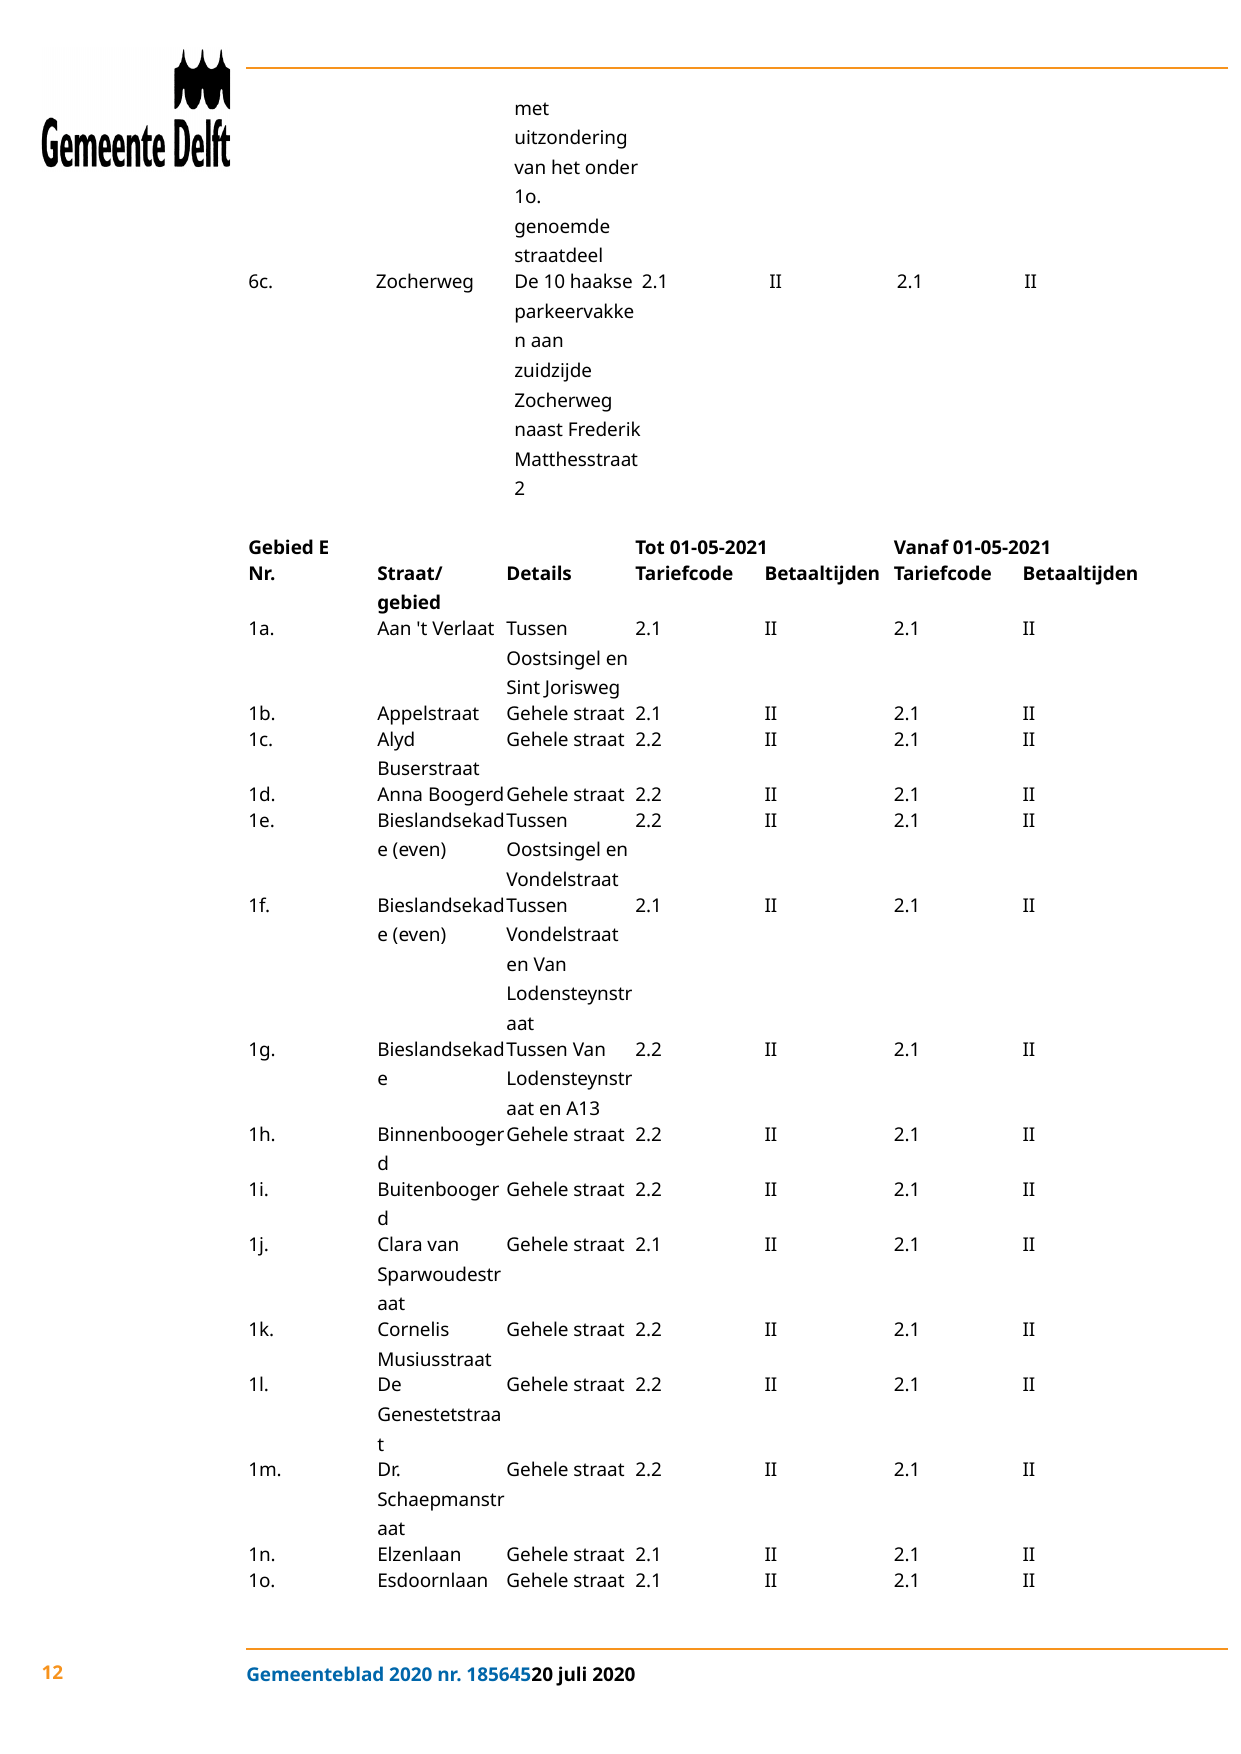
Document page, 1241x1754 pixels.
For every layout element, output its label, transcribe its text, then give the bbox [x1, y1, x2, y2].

table_cell II [1023, 807, 1152, 892]
table_cell 1a. [248, 615, 377, 700]
table_cell 1j. [248, 1231, 377, 1316]
table_cell Bieslandsekade (even) [377, 807, 506, 892]
table_cell 2.1 [894, 1456, 1022, 1541]
table_cell 2.1 [635, 615, 764, 700]
table_cell De Genestetstraat [377, 1372, 506, 1456]
table_cell 2.1 [894, 1121, 1022, 1176]
table_cell II [764, 1036, 893, 1121]
table_cell [248, 95, 376, 268]
table_cell Aan 't Verlaat [377, 615, 506, 700]
table_cell 1o. [248, 1567, 377, 1593]
table_cell 1k. [248, 1316, 377, 1372]
table_cell Zocherweg [376, 269, 514, 501]
table_cell 2.2 [635, 1316, 764, 1372]
table_cell 2.1 [635, 892, 764, 1036]
table_cell 1c. [248, 726, 377, 781]
table_cell 2.2 [635, 726, 764, 781]
table_cell 2.1 [894, 700, 1022, 726]
table_cell Tussen Van Lodensteynstraat en A13 [506, 1036, 635, 1121]
table_cell 2.1 [894, 1541, 1022, 1567]
table_cell 2.2 [635, 1121, 764, 1176]
table_cell Tariefcode [635, 560, 764, 615]
table_cell II [1023, 1567, 1152, 1593]
table_cell 2.1 [635, 1567, 764, 1593]
table_cell Tariefcode [894, 560, 1022, 615]
table_cell Details [506, 560, 635, 615]
table_cell Gehele straat [506, 726, 635, 781]
table_cell II [764, 700, 893, 726]
table_cell 1g. [248, 1036, 377, 1121]
table_cell De 10 haakse parkeervakken aan zuidzijde Zocherweg naast Frederik Matthesstraat 2 [514, 269, 642, 501]
table_cell 2.1 [635, 1541, 764, 1567]
table_cell 2.1 [894, 615, 1022, 700]
table_cell 2.2 [635, 1176, 764, 1231]
table_cell 2.1 [894, 1231, 1022, 1316]
table_cell Clara van Sparwoudestraat [377, 1231, 506, 1316]
table_cell II [1023, 1316, 1152, 1372]
table_cell Dr. Schaepmanstraat [377, 1456, 506, 1541]
table_cell 2.1 [894, 892, 1022, 1036]
table_cell II [1023, 1231, 1152, 1316]
table_cell Alyd Buserstraat [377, 726, 506, 781]
table_cell 2.2 [635, 781, 764, 807]
table_cell Appelstraat [377, 700, 506, 726]
table_cell II [1023, 1372, 1152, 1456]
table_cell 2.2 [635, 1372, 764, 1456]
table_header Tot 01-05-2021 [635, 534, 893, 560]
table_cell [642, 95, 769, 268]
table_cell Bieslandsekade (even) [377, 892, 506, 1036]
table_cell 2.1 [897, 269, 1024, 501]
table_cell II [1023, 781, 1152, 807]
table_cell II [1023, 1456, 1152, 1541]
table_cell Gehele straat [506, 1121, 635, 1176]
table_cell Gehele straat [506, 1567, 635, 1593]
table_cell II [1023, 700, 1152, 726]
table_cell Gehele straat [506, 781, 635, 807]
table_cell Binnenboogerd [377, 1121, 506, 1176]
table_cell Tussen Vondelstraat en Van Lodensteynstraat [506, 892, 635, 1036]
table_cell 2.1 [894, 1316, 1022, 1372]
table_cell 1e. [248, 807, 377, 892]
table_cell 1h. [248, 1121, 377, 1176]
table_cell Gehele straat [506, 1456, 635, 1541]
table_cell Cornelis Musiusstraat [377, 1316, 506, 1372]
table_cell 1d. [248, 781, 377, 807]
table_cell Gehele straat [506, 1541, 635, 1567]
table_cell Gehele straat [506, 700, 635, 726]
table_cell Betaaltijden [764, 560, 893, 615]
table_cell 2.1 [894, 807, 1022, 892]
table_cell 2.1 [894, 1036, 1022, 1121]
table_cell II [764, 615, 893, 700]
table_cell met uitzondering van het onder 1o. genoemde straatdeel [514, 95, 642, 268]
table_cell Tussen Oostsingel en Vondelstraat [506, 807, 635, 892]
table_cell II [764, 781, 893, 807]
table_cell 2.1 [894, 1372, 1022, 1456]
picture [41, 47, 231, 172]
table_cell Gehele straat [506, 1316, 635, 1372]
table_cell II [764, 807, 893, 892]
table_cell [897, 95, 1024, 268]
table_header Vanaf 01-05-2021 [894, 534, 1152, 560]
table_cell Betaaltijden [1023, 560, 1152, 615]
table_cell II [764, 1567, 893, 1593]
table_cell Buitenboogerd [377, 1176, 506, 1231]
table_cell [769, 95, 897, 268]
table_cell II [764, 1456, 893, 1541]
table_cell II [764, 1176, 893, 1231]
table_cell II [764, 1372, 893, 1456]
table_cell II [764, 1541, 893, 1567]
table_cell Esdoornlaan [377, 1567, 506, 1593]
table_cell 2.2 [635, 807, 764, 892]
table_cell 2.1 [642, 269, 769, 501]
table_cell II [1023, 726, 1152, 781]
table_cell Bieslandsekade [377, 1036, 506, 1121]
table_cell 2.1 [894, 1176, 1022, 1231]
table_cell Gehele straat [506, 1176, 635, 1231]
table_cell II [1023, 615, 1152, 700]
table_cell 1m. [248, 1456, 377, 1541]
table_cell 1b. [248, 700, 377, 726]
table_cell II [764, 892, 893, 1036]
table_cell II [1023, 892, 1152, 1036]
table_cell 2.2 [635, 1456, 764, 1541]
table_cell 2.1 [894, 781, 1022, 807]
table_cell [376, 95, 514, 268]
table_cell II [1024, 269, 1152, 501]
table_cell 2.1 [635, 1231, 764, 1316]
table_cell 1f. [248, 892, 377, 1036]
table_cell II [764, 1231, 893, 1316]
table_cell II [1023, 1036, 1152, 1121]
table_cell Gehele straat [506, 1372, 635, 1456]
table_cell II [1023, 1541, 1152, 1567]
table_cell Tussen Oostsingel en Sint Jorisweg [506, 615, 635, 700]
table_cell 1l. [248, 1372, 377, 1456]
table_cell Nr. [248, 560, 377, 615]
table_cell 1i. [248, 1176, 377, 1231]
table_cell II [1023, 1121, 1152, 1176]
table_cell 1n. [248, 1541, 377, 1567]
table_cell 2.1 [894, 726, 1022, 781]
table_cell [1024, 95, 1152, 268]
table_cell 2.1 [894, 1567, 1022, 1593]
table_cell II [1023, 1176, 1152, 1231]
table_cell 2.1 [635, 700, 764, 726]
table_cell Straat/gebied [377, 560, 506, 615]
table_cell Elzenlaan [377, 1541, 506, 1567]
table_cell II [764, 1121, 893, 1176]
table_cell Anna Boogerd [377, 781, 506, 807]
table_cell II [769, 269, 897, 501]
table_cell Gehele straat [506, 1231, 635, 1316]
table_cell II [764, 726, 893, 781]
table_header Gebied E [248, 534, 635, 560]
table_cell 2.2 [635, 1036, 764, 1121]
table_cell 6c. [248, 269, 376, 501]
table_cell II [764, 1316, 893, 1372]
